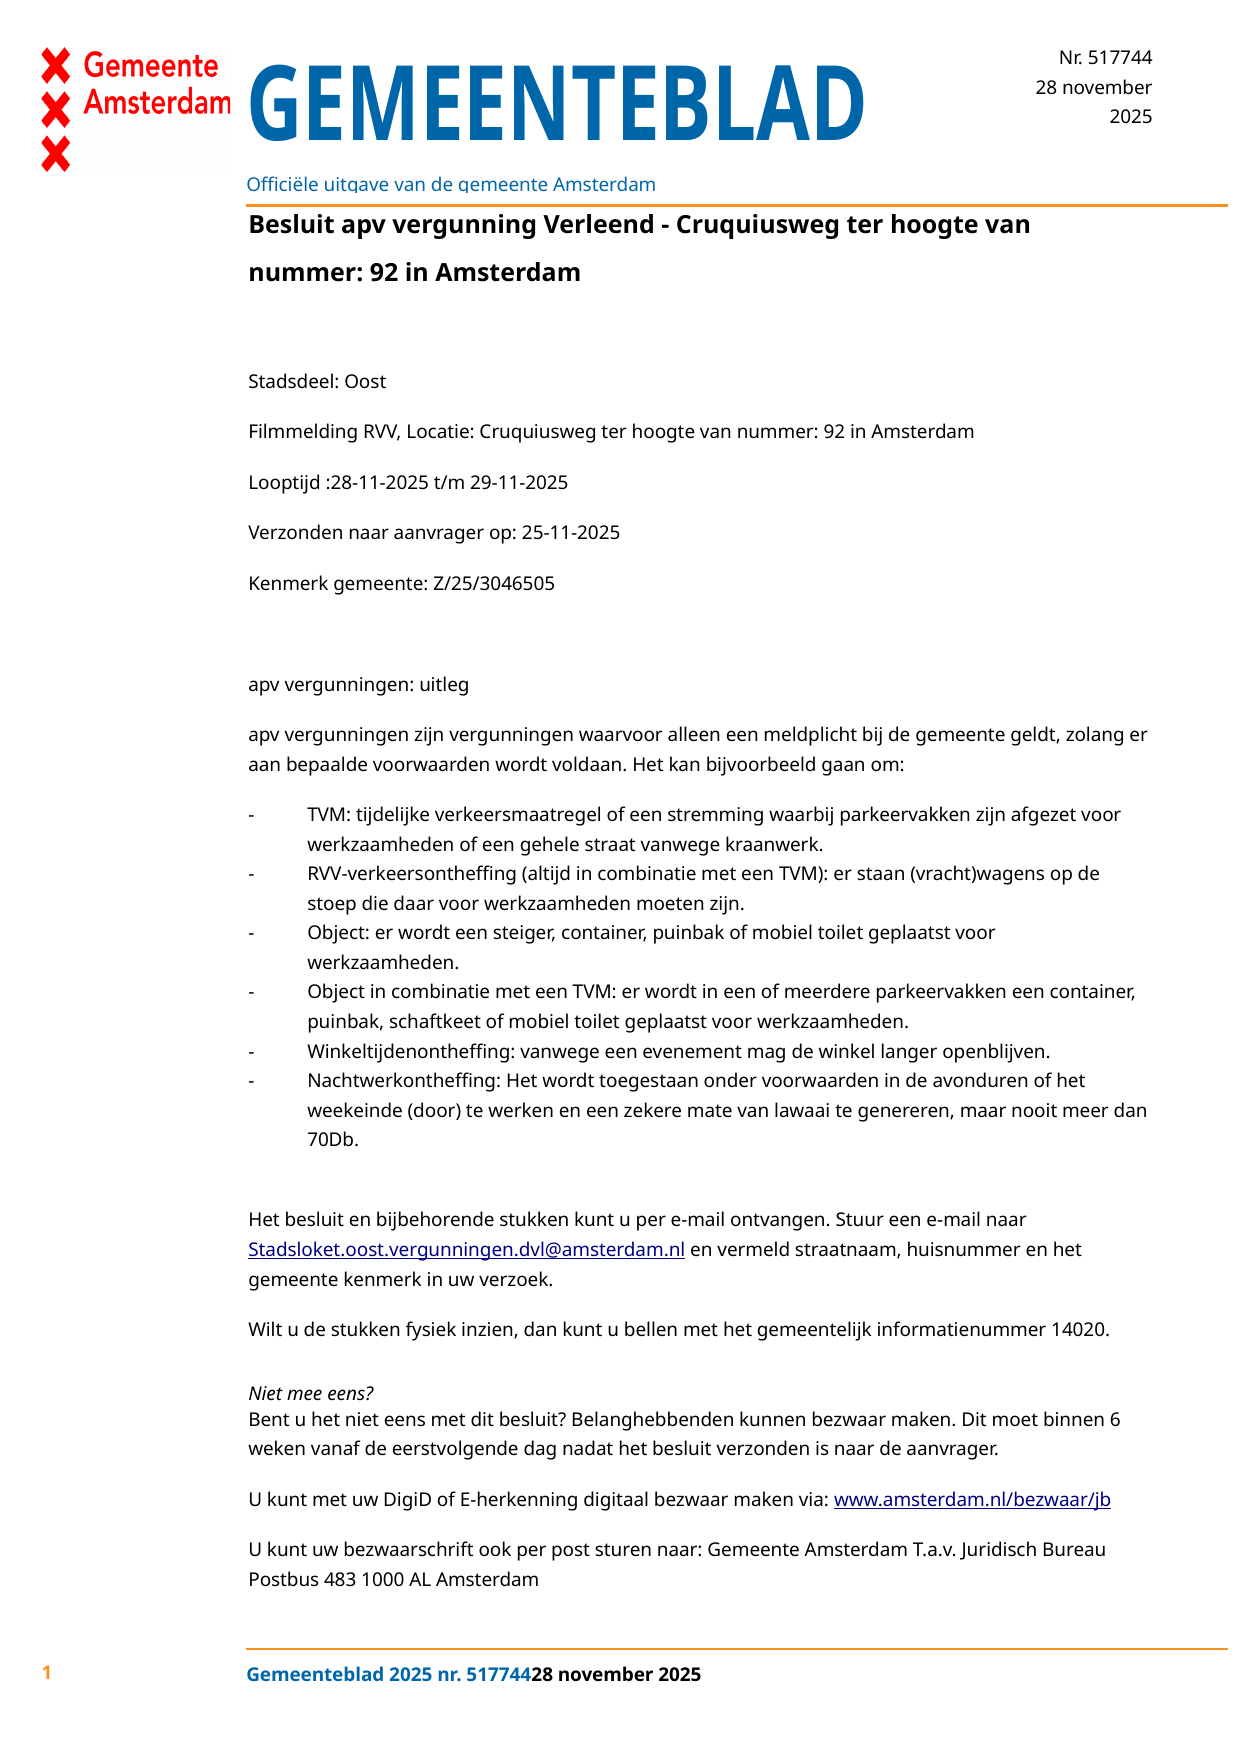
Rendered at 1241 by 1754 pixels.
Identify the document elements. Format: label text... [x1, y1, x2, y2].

list Object: er wordt een steiger, container, puinbak of mobiel toilet geplaatst voor werkzaamheden. [248, 919, 1152, 975]
list Nachtwerkontheffing: Het wordt toegestaan onder voorwaarden in de avonduren of het weekeinde (door) te werken en een zekere mate van lawaai te genereren, maar nooit meer dan 70Db. [248, 1067, 1152, 1152]
text Het besluit en bijbehorende stukken kunt u per e-mail ontvangen. Stuur een e-mail naar Stadsloket.oost.vergunningen.dvl@amsterdam.nl en vermeld straatnaam, huisnummer en het gemeente kenmerk in uw verzoek. [248, 1207, 1152, 1292]
text Wilt u de stukken fysiek inzien, dan kunt u bellen met het gemeentelijk informatienummer 14020. [248, 1316, 1152, 1342]
text Stadsdeel: Oost [248, 368, 1152, 394]
text U kunt met uw DigiD of E-herkenning digitaal bezwaar maken via: www.amsterdam.nl/bezwaar/jb [248, 1486, 1152, 1512]
picture [41, 47, 231, 172]
text Niet mee eens? [248, 1380, 1152, 1406]
list TVM: tijdelijke verkeersmaatregel of een stremming waarbij parkeervakken zijn afgezet voor werkzaamheden of een gehele straat vanwege kraanwerk. [248, 801, 1152, 857]
text apv vergunningen: uitleg [248, 671, 1152, 697]
list RVV-verkeersontheffing (altijd in combinatie met een TVM): er staan (vracht)wagens op de stoep die daar voor werkzaamheden moeten zijn. [248, 860, 1152, 916]
list Winkeltijdenontheffing: vanwege een evenement mag de winkel langer openblijven. [248, 1038, 1152, 1064]
text Filmmelding RVV, Locatie: Cruquiusweg ter hoogte van nummer: 92 in Amsterdam [248, 419, 1152, 444]
text Kenmerk gemeente: Z/25/3046505 [248, 570, 1152, 596]
list Object in combinatie met een TVM: er wordt in een of meerdere parkeervakken een container, puinbak, schaftkeet of mobiel toilet geplaatst voor werkzaamheden. [248, 979, 1152, 1034]
text apv vergunningen zijn vergunningen waarvoor alleen een meldplicht bij de gemeente geldt, zolang er aan bepaalde voorwaarden wordt voldaan. Het kan bijvoorbeeld gaan om: [248, 721, 1152, 777]
text Verzonden naar aanvrager op: 25-11-2025 [248, 519, 1152, 545]
text Besluit apv vergunning Verleend - Cruquiusweg ter hoogte van nummer: 92 in Amsterdam [248, 207, 1152, 288]
text Bent u het niet eens met dit besluit? Belanghebbenden kunnen bezwaar maken. Dit moet binnen 6 weken vanaf de eerstvolgende dag nadat het besluit verzonden is naar de aanvrager. [248, 1406, 1152, 1461]
text Looptijd :28-11-2025 t/m 29-11-2025 [248, 469, 1152, 495]
text U kunt uw bezwaarschrift ook per post sturen naar: Gemeente Amsterdam T.a.v. Juridisch Bureau Postbus 483 1000 AL Amsterdam [248, 1536, 1152, 1592]
